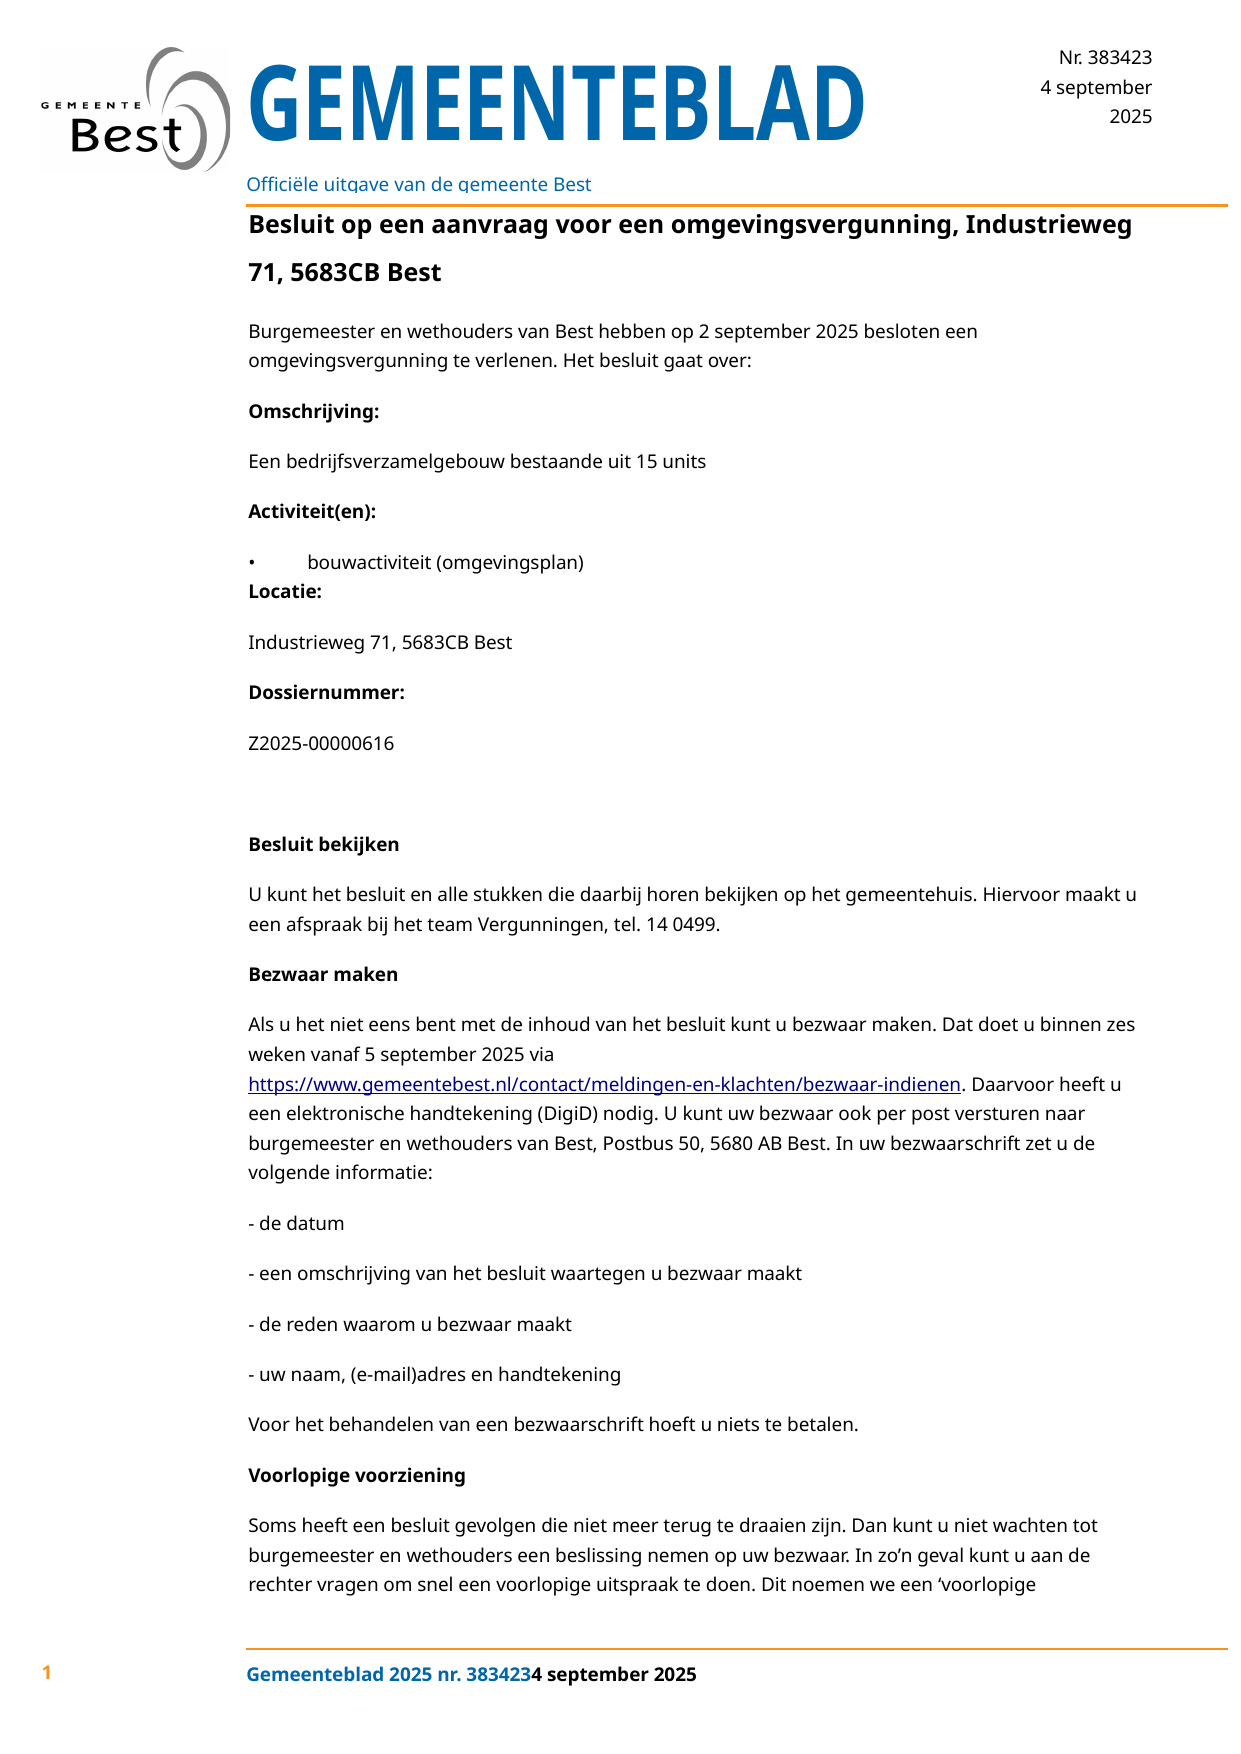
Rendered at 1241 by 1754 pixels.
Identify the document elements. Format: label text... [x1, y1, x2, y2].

text U kunt het besluit en alle stukken die daarbij horen bekijken op het gemeentehuis. Hiervoor maakt u een afspraak bij het team Vergunningen, tel. 14 0499. [248, 881, 1152, 937]
text Burgemeester en wethouders van Best hebben op 2 september 2025 besloten een omgevingsvergunning te verlenen. Het besluit gaat over: [248, 318, 1152, 373]
text - de reden waarom u bezwaar maakt [248, 1311, 1152, 1337]
text Voor het behandelen van een bezwaarschrift hoeft u niets te betalen. [248, 1412, 1152, 1437]
text Activiteit(en): [248, 499, 1152, 524]
picture [41, 47, 231, 172]
text Een bedrijfsverzamelgebouw bestaande uit 15 units [248, 448, 1152, 474]
list bouwactiviteit (omgevingsplan) [248, 549, 1152, 575]
text - een omschrijving van het besluit waartegen u bezwaar maakt [248, 1260, 1152, 1286]
text - uw naam, (e-mail)adres en handtekening [248, 1361, 1152, 1387]
text Als u het niet eens bent met de inhoud van het besluit kunt u bezwaar maken. Dat doet u binnen zes weken vanaf 5 september 2025 via https://www.gemeentebest.nl/contact/meldingen-en-klachten/bezwaar-indienen. Daarvoor heeft u een elektronische handtekening (DigiD) nodig. U kunt uw bezwaar ook per post versturen naar burgemeester en wethouders van Best, Postbus 50, 5680 AB Best. In uw bezwaarschrift zet u de volgende informatie: [248, 1012, 1152, 1185]
text Besluit bekijken [248, 831, 1152, 857]
text Locatie: [248, 579, 1152, 604]
text Omschrijving: [248, 398, 1152, 424]
text Industrieweg 71, 5683CB Best [248, 629, 1152, 655]
text - de datum [248, 1210, 1152, 1236]
text Besluit op een aanvraag voor een omgevingsvergunning, Industrieweg 71, 5683CB Best [248, 207, 1152, 288]
text Soms heeft een besluit gevolgen die niet meer terug te draaien zijn. Dan kunt u niet wachten tot burgemeester en wethouders een beslissing nemen op uw bezwaar. In zo’n geval kunt u aan de rechter vragen om snel een voorlopige uitspraak te doen. Dit noemen we een ‘voorlopige [248, 1512, 1152, 1597]
text Z2025-00000616 [248, 730, 1152, 756]
text Bezwaar maken [248, 961, 1152, 987]
text Voorlopige voorziening [248, 1462, 1152, 1488]
text Dossiernummer: [248, 679, 1152, 705]
